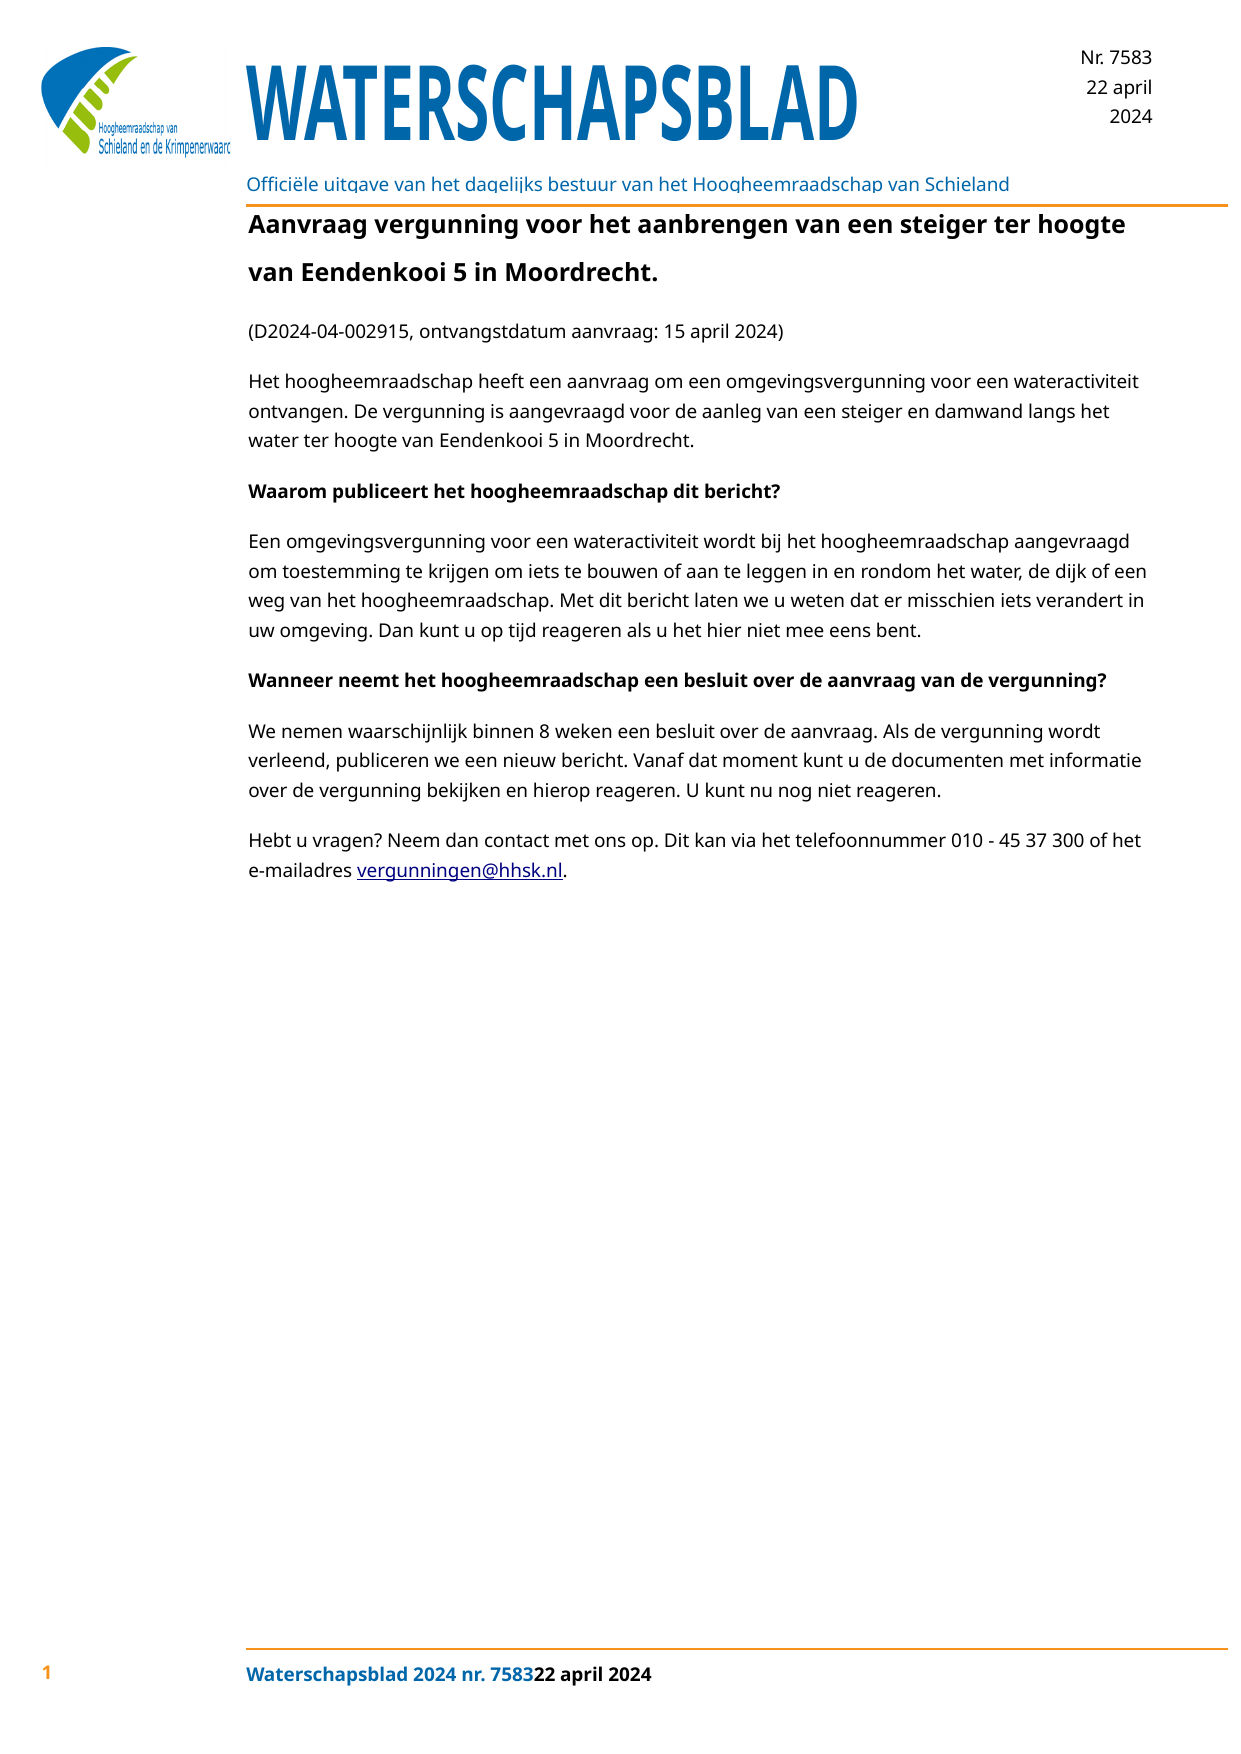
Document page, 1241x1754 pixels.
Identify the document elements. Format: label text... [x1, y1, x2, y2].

text Het hoogheemraadschap heeft een aanvraag om een omgevingsvergunning voor een wateractiviteit ontvangen. De vergunning is aangevraagd voor de aanleg van een steiger en damwand langs het water ter hoogte van Eendenkooi 5 in Moordrecht. [248, 368, 1152, 453]
text Hebt u vragen? Neem dan contact met ons op. Dit kan via het telefoonnummer 010 - 45 37 300 of het e-mailadres vergunningen@hhsk.nl. [248, 827, 1152, 883]
text Wanneer neemt het hoogheemraadschap een besluit over de aanvraag van de vergunning? [248, 667, 1152, 693]
text We nemen waarschijnlijk binnen 8 weken een besluit over de aanvraag. Als de vergunning wordt verleend, publiceren we een nieuw bericht. Vanaf dat moment kunt u de documenten met informatie over de vergunning bekijken en hierop reageren. U kunt nu nog niet reageren. [248, 718, 1152, 803]
text (D2024-04-002915, ontvangstdatum aanvraag: 15 april 2024) [248, 318, 1152, 344]
picture [41, 47, 231, 172]
text Aanvraag vergunning voor het aanbrengen van een steiger ter hoogte van Eendenkooi 5 in Moordrecht. [248, 207, 1152, 288]
text Een omgevingsvergunning voor een wateractiviteit wordt bij het hoogheemraadschap aangevraagd om toestemming te krijgen om iets te bouwen of aan te leggen in en rondom het water, de dijk of een weg van het hoogheemraadschap. Met dit bericht laten we u weten dat er misschien iets verandert in uw omgeving. Dan kunt u op tijd reageren als u het hier niet mee eens bent. [248, 528, 1152, 643]
text Waarom publiceert het hoogheemraadschap dit bericht? [248, 478, 1152, 504]
